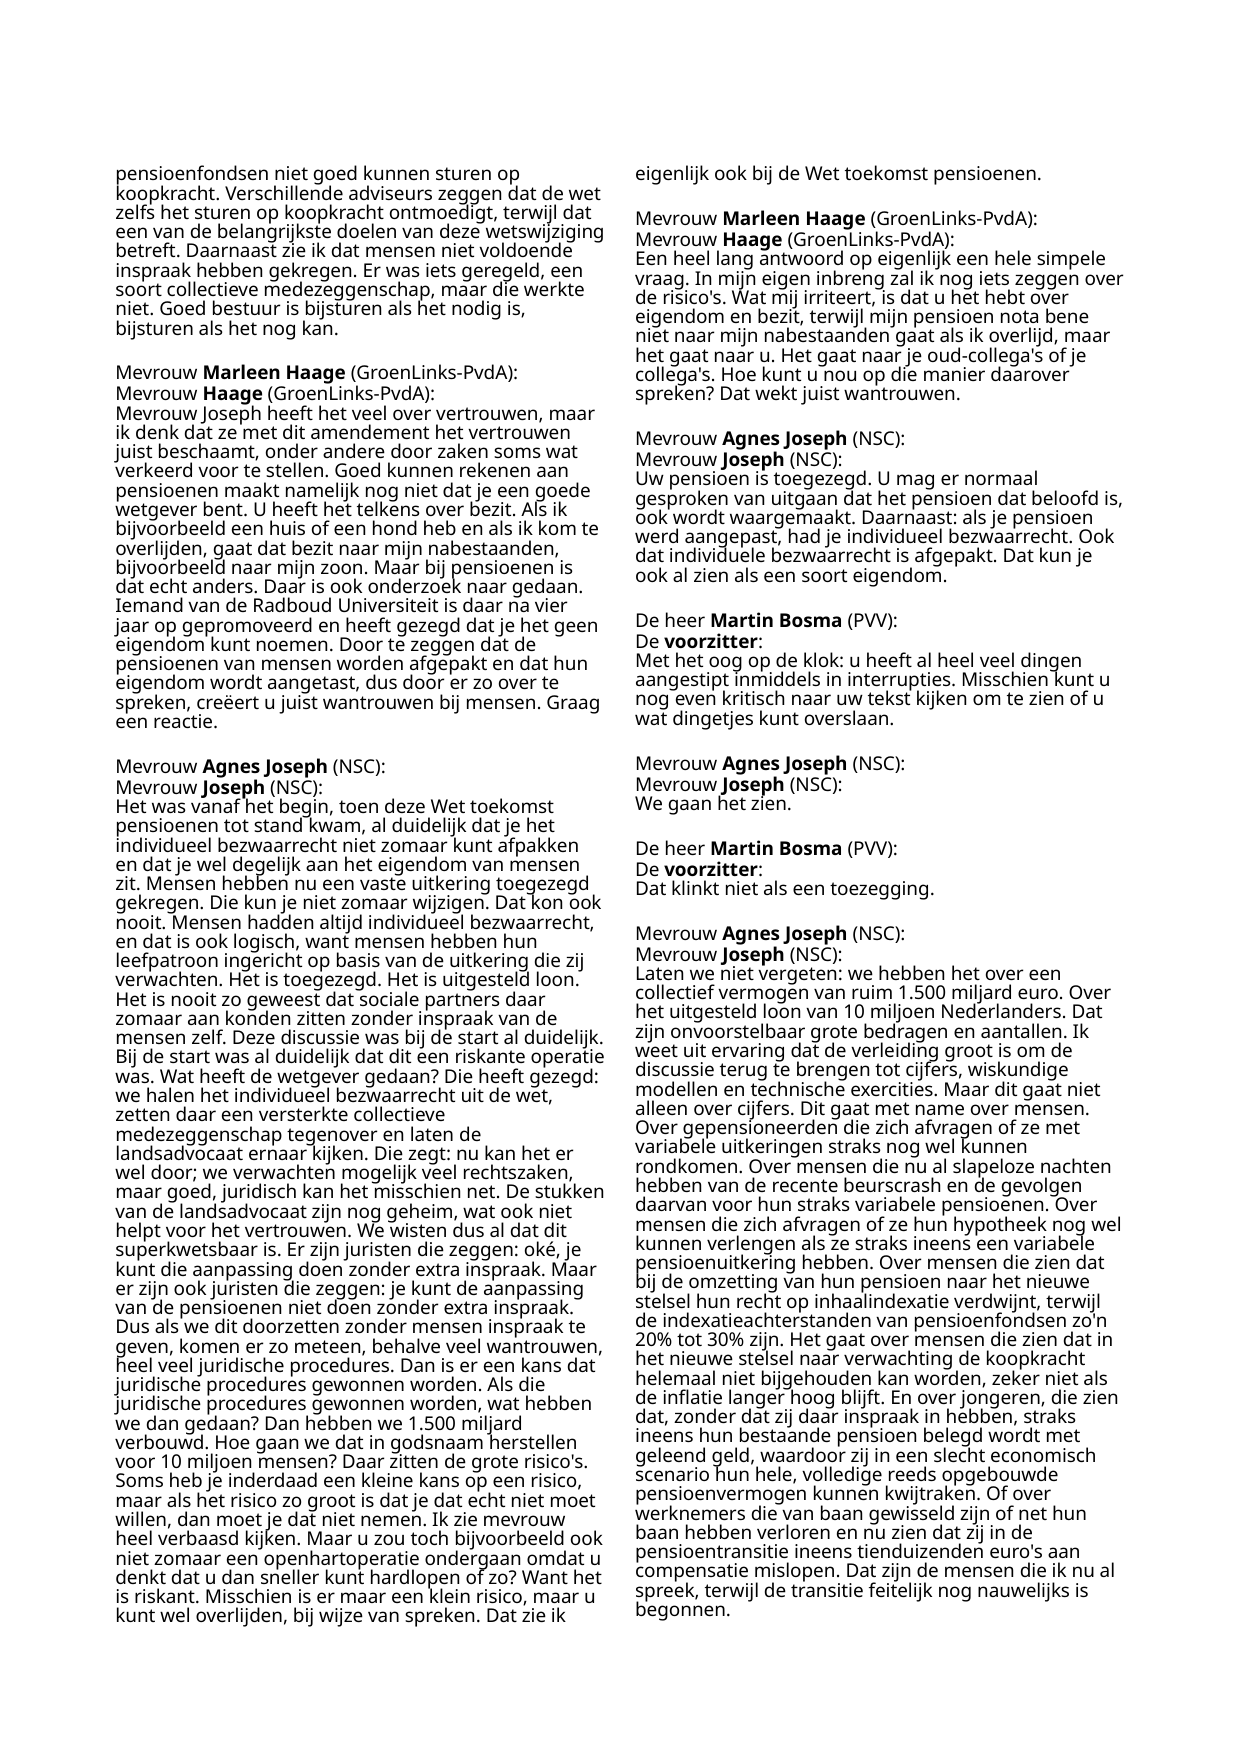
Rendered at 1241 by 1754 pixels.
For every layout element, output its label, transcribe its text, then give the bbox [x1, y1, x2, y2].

text pensioenfondsen niet goed kunnen sturen op koopkracht. Verschillende adviseurs zeggen dat de wet zelfs het sturen op koopkracht ontmoedigt, terwijl dat een van de belangrijkste doelen van deze wetswijziging betreft. Daarnaast zie ik dat mensen niet voldoende inspraak hebben gekregen. Er was iets geregeld, een soort collectieve medezeggenschap, maar die werkte niet. Goed bestuur is bijsturen als het nodig is, bijsturen als het nog kan. [115, 165, 605, 339]
text Mevrouw Joseph (NSC): [635, 451, 1125, 470]
text Dat klinkt niet als een toezegging. [635, 880, 1125, 899]
text Mevrouw Joseph (NSC): [635, 776, 1125, 795]
text Mevrouw Joseph (NSC): [635, 946, 1125, 965]
text Mevrouw Haage (GroenLinks-PvdA): [635, 231, 1125, 250]
text Een heel lang antwoord op eigenlijk een hele simpele vraag. In mijn eigen inbreng zal ik nog iets zeggen over de risico's. Wat mij irriteert, is dat u het hebt over eigendom en bezit, terwijl mijn pensioen nota bene niet naar mijn nabestaanden gaat als ik overlijd, maar het gaat naar u. Het gaat naar je oud-collega's of je collega's. Hoe kunt u nou op die manier daarover spreken? Dat wekt juist wantrouwen. [635, 250, 1125, 404]
text Mevrouw Joseph (NSC): [115, 779, 605, 798]
text Mevrouw Haage (GroenLinks-PvdA): [115, 385, 605, 404]
text Mevrouw Agnes Joseph (NSC): [115, 753, 605, 779]
text Mevrouw Agnes Joseph (NSC): [635, 920, 1125, 946]
text Met het oog op de klok: u heeft al heel veel dingen aangestipt inmiddels in interrupties. Misschien kunt u nog even kritisch naar uw tekst kijken om te zien of u wat dingetjes kunt overslaan. [635, 652, 1125, 729]
text Mevrouw Joseph heeft het veel over vertrouwen, maar ik denk dat ze met dit amendement het vertrouwen juist beschaamt, onder andere door zaken soms wat verkeerd voor te stellen. Goed kunnen rekenen aan pensioenen maakt namelijk nog niet dat je een goede wetgever bent. U heeft het telkens over bezit. Als ik bijvoorbeeld een huis of een hond heb en als ik kom te overlijden, gaat dat bezit naar mijn nabestaanden, bijvoorbeeld naar mijn zoon. Maar bij pensioenen is dat echt anders. Daar is ook onderzoek naar gedaan. Iemand van de Radboud Universiteit is daar na vier jaar op gepromoveerd en heeft gezegd dat je het geen eigendom kunt noemen. Door te zeggen dat de pensioenen van mensen worden afgepakt en dat hun eigendom wordt aangetast, dus door er zo over te spreken, creëert u juist wantrouwen bij mensen. Graag een reactie. [115, 404, 605, 732]
text De heer Martin Bosma (PVV): [635, 607, 1125, 633]
text Laten we niet vergeten: we hebben het over een collectief vermogen van ruim 1.500 miljard euro. Over het uitgesteld loon van 10 miljoen Nederlanders. Dat zijn onvoorstelbaar grote bedragen en aantallen. Ik weet uit ervaring dat de verleiding groot is om de discussie terug te brengen tot cijfers, wiskundige modellen en technische exercities. Maar dit gaat niet alleen over cijfers. Dit gaat met name over mensen. Over gepensioneerden die zich afvragen of ze met variabele uitkeringen straks nog wel kunnen rondkomen. Over mensen die nu al slapeloze nachten hebben van de recente beurscrash en de gevolgen daarvan voor hun straks variabele pensioenen. Over mensen die zich afvragen of ze hun hypotheek nog wel kunnen verlengen als ze straks ineens een variabele pensioenuitkering hebben. Over mensen die zien dat bij de omzetting van hun pensioen naar het nieuwe stelsel hun recht op inhaalindexatie verdwijnt, terwijl de indexatieachterstanden van pensioenfondsen zo'n 20% tot 30% zijn. Het gaat over mensen die zien dat in het nieuwe stelsel naar verwachting de koopkracht helemaal niet bijgehouden kan worden, zeker niet als de inflatie langer hoog blijft. En over jongeren, die zien dat, zonder dat zij daar inspraak in hebben, straks ineens hun bestaande pensioen belegd wordt met geleend geld, waardoor zij in een slecht economisch scenario hun hele, volledige reeds opgebouwde pensioenvermogen kunnen kwijtraken. Of over werknemers die van baan gewisseld zijn of net hun baan hebben verloren en nu zien dat zij in de pensioentransitie ineens tienduizenden euro's aan compensatie mislopen. Dat zijn de mensen die ik nu al spreek, terwijl de transitie feitelijk nog nauwelijks is begonnen. [635, 965, 1125, 1620]
text We gaan het zien. [635, 795, 1125, 814]
text De voorzitter: [635, 633, 1125, 652]
text Het was vanaf het begin, toen deze Wet toekomst pensioenen tot stand kwam, al duidelijk dat je het individueel bezwaarrecht niet zomaar kunt afpakken en dat je wel degelijk aan het eigendom van mensen zit. Mensen hebben nu een vaste uitkering toegezegd gekregen. Die kun je niet zomaar wijzigen. Dat kon ook nooit. Mensen hadden altijd individueel bezwaarrecht, en dat is ook logisch, want mensen hebben hun leefpatroon ingericht op basis van de uitkering die zij verwachten. Het is toegezegd. Het is uitgesteld loon. Het is nooit zo geweest dat sociale partners daar zomaar aan konden zitten zonder inspraak van de mensen zelf. Deze discussie was bij de start al duidelijk. Bij de start was al duidelijk dat dit een riskante operatie was. Wat heeft de wetgever gedaan? Die heeft gezegd: we halen het individueel bezwaarrecht uit de wet, zetten daar een versterkte collectieve medezeggenschap tegenover en laten de landsadvocaat ernaar kijken. Die zegt: nu kan het er wel door; we verwachten mogelijk veel rechtszaken, maar goed, juridisch kan het misschien net. De stukken van de landsadvocaat zijn nog geheim, wat ook niet helpt voor het vertrouwen. We wisten dus al dat dit superkwetsbaar is. Er zijn juristen die zeggen: oké, je kunt die aanpassing doen zonder extra inspraak. Maar er zijn ook juristen die zeggen: je kunt de aanpassing van de pensioenen niet doen zonder extra inspraak. Dus als we dit doorzetten zonder mensen inspraak te geven, komen er zo meteen, behalve veel wantrouwen, heel veel juridische procedures. Dan is er een kans dat juridische procedures gewonnen worden. Als die juridische procedures gewonnen worden, wat hebben we dan gedaan? Dan hebben we 1.500 miljard verbouwd. Hoe gaan we dat in godsnaam herstellen voor 10 miljoen mensen? Daar zitten de grote risico's. Soms heb je inderdaad een kleine kans op een risico, maar als het risico zo groot is dat je dat echt niet moet willen, dan moet je dat niet nemen. Ik zie mevrouw heel verbaasd kijken. Maar u zou toch bijvoorbeeld ook niet zomaar een openhartoperatie ondergaan omdat u denkt dat u dan sneller kunt hardlopen of zo? Want het is riskant. Misschien is er maar een klein risico, maar u kunt wel overlijden, bij wijze van spreken. Dat zie ik [115, 798, 605, 1627]
text Mevrouw Agnes Joseph (NSC): [635, 425, 1125, 451]
text Mevrouw Marleen Haage (GroenLinks-PvdA): [115, 359, 605, 385]
text De heer Martin Bosma (PVV): [635, 835, 1125, 861]
text Mevrouw Marleen Haage (GroenLinks-PvdA): [635, 205, 1125, 231]
text Uw pensioen is toegezegd. U mag er normaal gesproken van uitgaan dat het pensioen dat beloofd is, ook wordt waargemaakt. Daarnaast: als je pensioen werd aangepast, had je individueel bezwaarrecht. Ook dat individuele bezwaarrecht is afgepakt. Dat kun je ook al zien als een soort eigendom. [635, 470, 1125, 586]
text De voorzitter: [635, 861, 1125, 880]
text eigenlijk ook bij de Wet toekomst pensioenen. [635, 165, 1125, 184]
text Mevrouw Agnes Joseph (NSC): [635, 750, 1125, 776]
